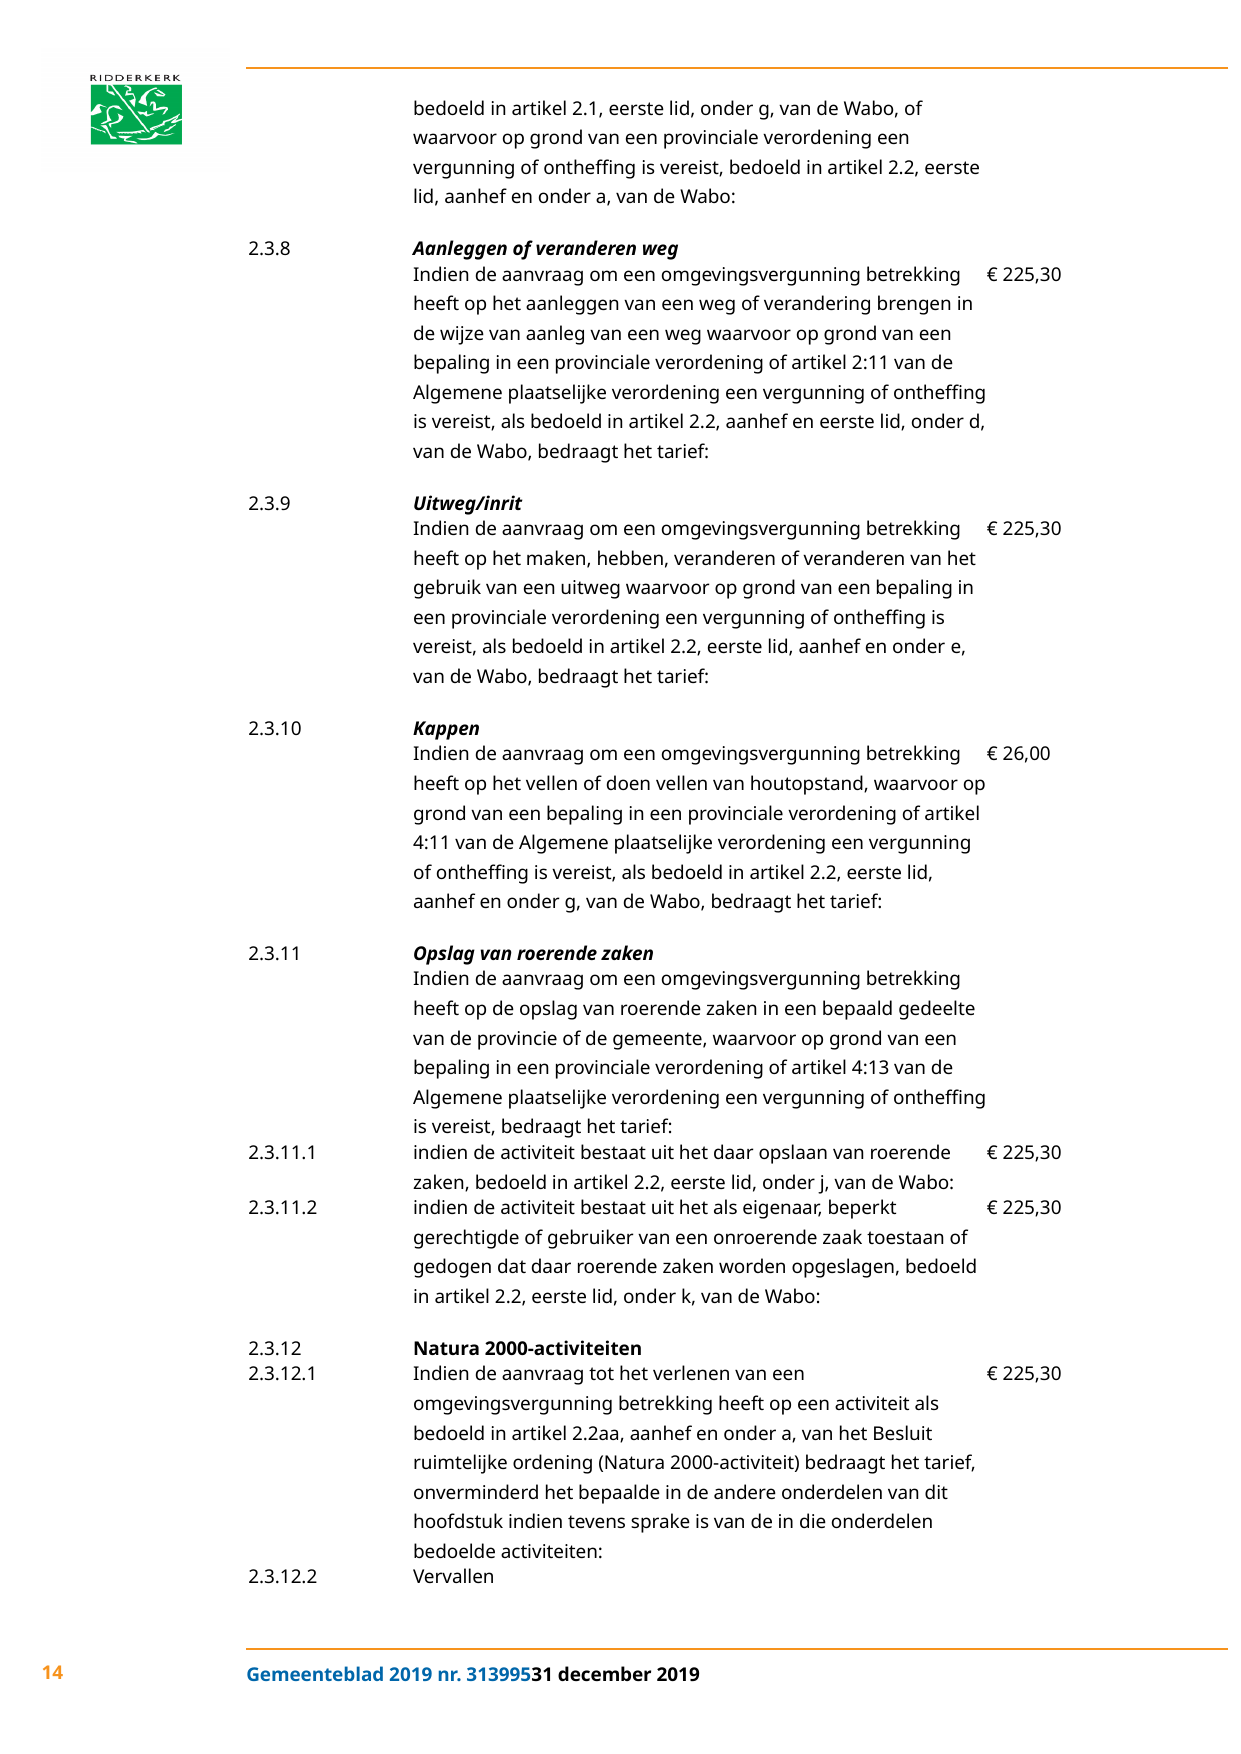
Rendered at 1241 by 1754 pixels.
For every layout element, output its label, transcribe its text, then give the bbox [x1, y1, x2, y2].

table_cell Uitweg/inrit [413, 490, 987, 515]
table_cell [987, 689, 1152, 715]
table_cell indien de activiteit bestaat uit het als eigenaar, beperkt gerechtigde of gebruiker van een onroerende zaak toestaan of gedogen dat daar roerende zaken worden opgeslagen, bedoeld in artikel 2.2, eerste lid, onder k, van de Wabo: [413, 1195, 987, 1309]
table_cell 2.3.11.1 [248, 1139, 413, 1194]
table_cell [987, 966, 1152, 1139]
table_cell 2.3.12.1 [248, 1361, 413, 1564]
table_cell [248, 1309, 413, 1335]
table_cell [987, 940, 1152, 966]
table_cell € 225,30 [987, 1195, 1152, 1309]
table_cell [413, 209, 987, 235]
table_cell Aanleggen of veranderen weg [413, 235, 987, 261]
table_cell 2.3.11.2 [248, 1195, 413, 1309]
table_cell [248, 464, 413, 490]
table_cell [248, 95, 413, 209]
table_cell [248, 689, 413, 715]
table_cell 2.3.12.2 [248, 1564, 413, 1589]
table_cell [987, 1564, 1152, 1589]
table_cell Indien de aanvraag om een omgevingsvergunning betrekking heeft op het vellen of doen vellen van houtopstand, waarvoor op grond van een bepaling in een provinciale verordening of artikel 4:11 van de Algemene plaatselijke verordening een vergunning of ontheffing is vereist, als bedoeld in artikel 2.2, eerste lid, aanhef en onder g, van de Wabo, bedraagt het tarief: [413, 741, 987, 914]
table_cell [413, 914, 987, 940]
table_cell Indien de aanvraag om een omgevingsvergunning betrekking heeft op het maken, hebben, veranderen of veranderen van het gebruik van een uitweg waarvoor op grond van een bepaling in een provinciale verordening een vergunning of ontheffing is vereist, als bedoeld in artikel 2.2, eerste lid, aanhef en onder e, van de Wabo, bedraagt het tarief: [413, 515, 987, 689]
table_cell Indien de aanvraag tot het verlenen van een omgevingsvergunning betrekking heeft op een activiteit als bedoeld in artikel 2.2aa, aanhef en onder a, van het Besluit ruimtelijke ordening (Natura 2000-activiteit) bedraagt het tarief, onverminderd het bepaalde in de andere onderdelen van dit hoofdstuk indien tevens sprake is van de in die onderdelen bedoelde activiteiten: [413, 1361, 987, 1564]
table_cell € 225,30 [987, 261, 1152, 464]
table_cell [413, 689, 987, 715]
table_cell Vervallen [413, 1564, 987, 1589]
table_cell [987, 490, 1152, 515]
table_cell 2.3.9 [248, 490, 413, 515]
table_cell indien de activiteit bestaat uit het daar opslaan van roerende zaken, bedoeld in artikel 2.2, eerste lid, onder j, van de Wabo: [413, 1139, 987, 1194]
table_cell Indien de aanvraag om een omgevingsvergunning betrekking heeft op de opslag van roerende zaken in een bepaald gedeelte van de provincie of de gemeente, waarvoor op grond van een bepaling in een provinciale verordening of artikel 4:13 van de Algemene plaatselijke verordening een vergunning of ontheffing is vereist, bedraagt het tarief: [413, 966, 987, 1139]
table_cell [413, 464, 987, 490]
table_cell Opslag van roerende zaken [413, 940, 987, 966]
table_cell [987, 1335, 1152, 1361]
table_cell € 225,30 [987, 1139, 1152, 1194]
picture [41, 47, 231, 172]
table_cell [248, 261, 413, 464]
table_cell [413, 1309, 987, 1335]
table_cell 2.3.11 [248, 940, 413, 966]
table_cell Indien de aanvraag om een omgevingsvergunning betrekking heeft op het aanleggen van een weg of verandering brengen in de wijze van aanleg van een weg waarvoor op grond van een bepaling in een provinciale verordening of artikel 2:11 van de Algemene plaatselijke verordening een vergunning of ontheffing is vereist, als bedoeld in artikel 2.2, aanhef en eerste lid, onder d, van de Wabo, bedraagt het tarief: [413, 261, 987, 464]
table_cell [248, 209, 413, 235]
table_cell Kappen [413, 715, 987, 741]
table_cell [987, 715, 1152, 741]
table_cell [987, 235, 1152, 261]
table_cell € 225,30 [987, 515, 1152, 689]
table_cell € 26,00 [987, 741, 1152, 914]
table_cell € 225,30 [987, 1361, 1152, 1564]
table_cell bedoeld in artikel 2.1, eerste lid, onder g, van de Wabo, of waarvoor op grond van een provinciale verordening een vergunning of ontheffing is vereist, bedoeld in artikel 2.2, eerste lid, aanhef en onder a, van de Wabo: [413, 95, 987, 209]
table_cell [987, 914, 1152, 940]
table_cell [987, 464, 1152, 490]
table_cell Natura 2000-activiteiten [413, 1335, 987, 1361]
table_cell 2.3.8 [248, 235, 413, 261]
table_cell [987, 209, 1152, 235]
table_cell 2.3.12 [248, 1335, 413, 1361]
table_cell [248, 741, 413, 914]
table_cell [987, 95, 1152, 209]
table_cell [987, 1309, 1152, 1335]
table_cell [248, 515, 413, 689]
table_cell [248, 914, 413, 940]
table_cell 2.3.10 [248, 715, 413, 741]
table_cell [248, 966, 413, 1139]
